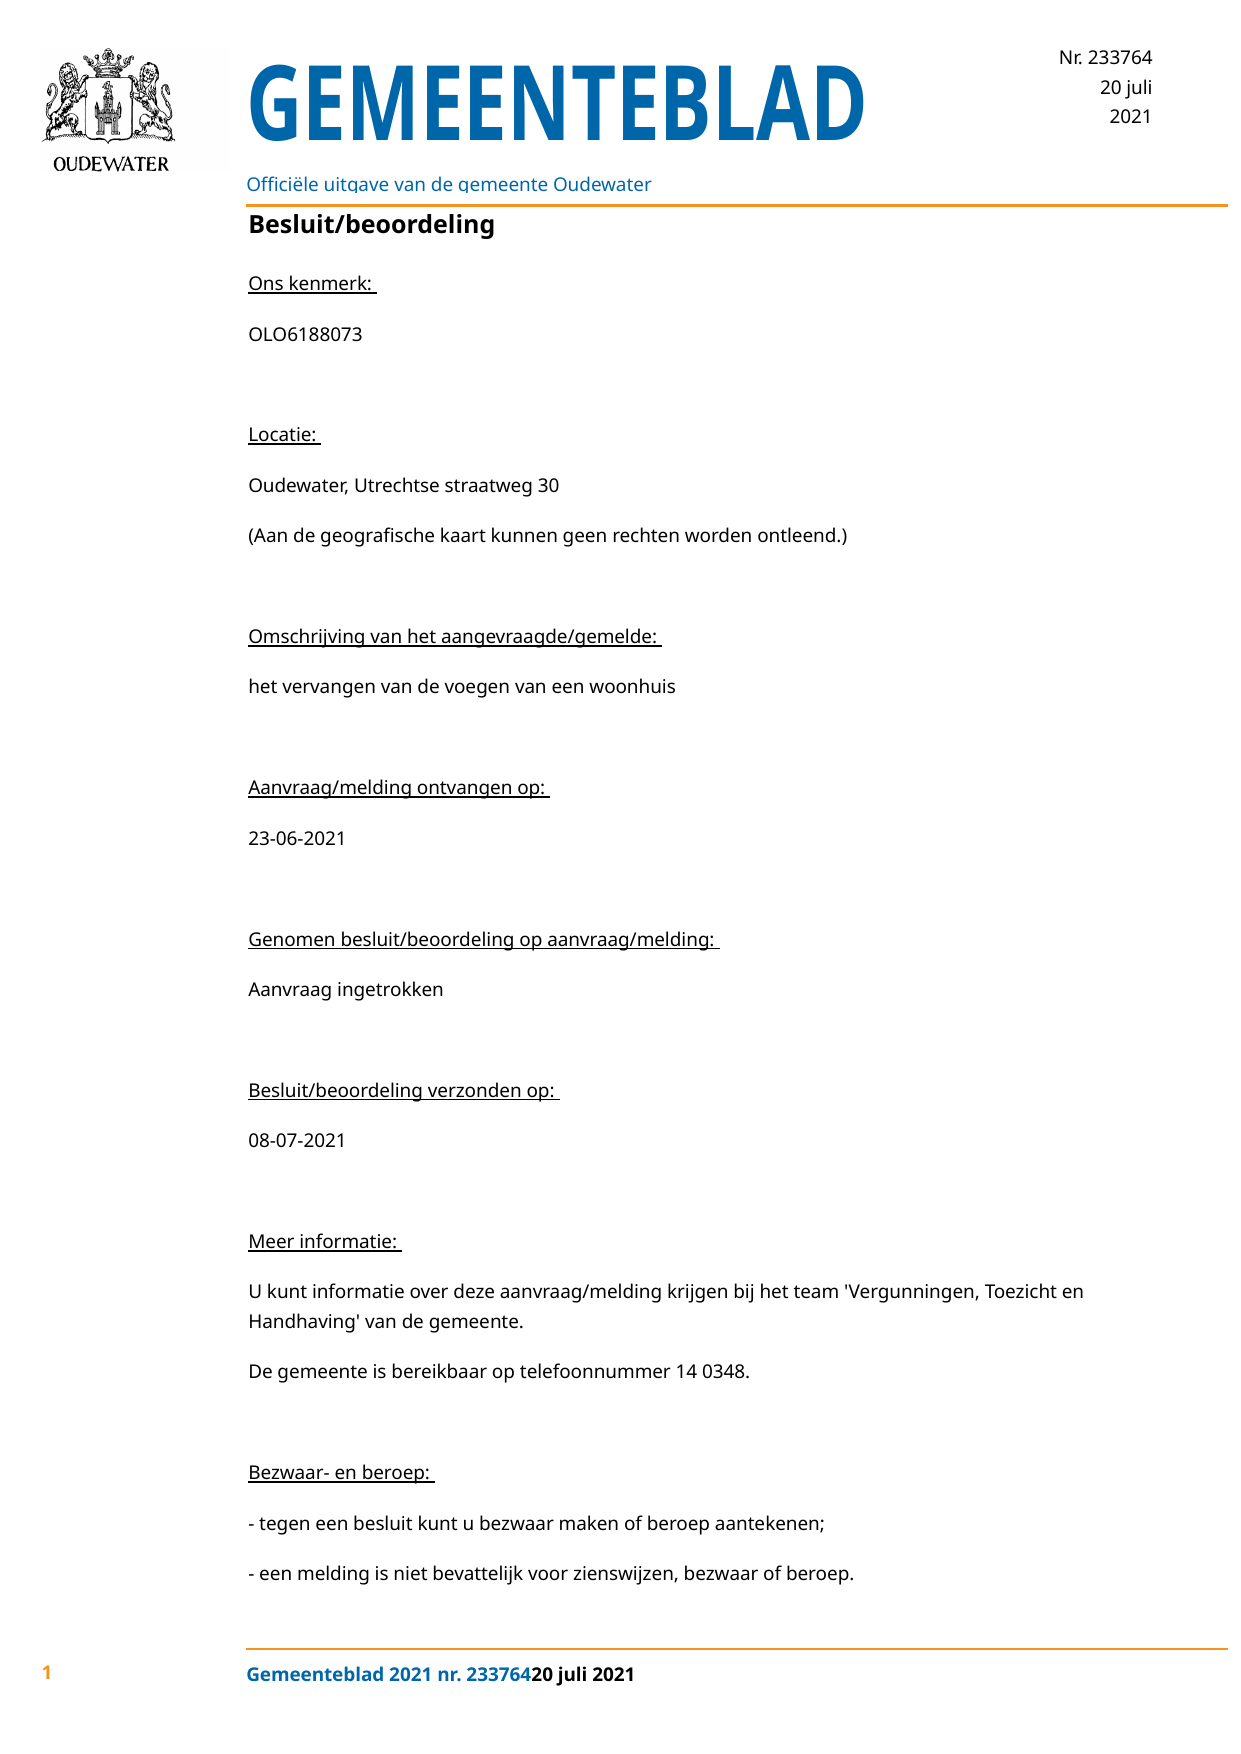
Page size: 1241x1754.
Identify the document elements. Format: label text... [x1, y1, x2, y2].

text U kunt informatie over deze aanvraag/melding krijgen bij het team 'Vergunningen, Toezicht en Handhaving' van de gemeente. [248, 1279, 1152, 1334]
text 08-07-2021 [248, 1127, 1152, 1153]
text 23-06-2021 [248, 825, 1152, 851]
text Aanvraag/melding ontvangen op: [248, 774, 1152, 800]
text Omschrijving van het aangevraagde/gemelde: [248, 623, 1152, 649]
text het vervangen van de voegen van een woonhuis [248, 674, 1152, 699]
text Bezwaar- en beroep: [248, 1459, 1152, 1485]
text - een melding is niet bevattelijk voor zienswijzen, bezwaar of beroep. [248, 1560, 1152, 1586]
text - tegen een besluit kunt u bezwaar maken of beroep aantekenen; [248, 1510, 1152, 1536]
text Oudewater, Utrechtse straatweg 30 [248, 472, 1152, 498]
text Aanvraag ingetrokken [248, 976, 1152, 1002]
text (Aan de geografische kaart kunnen geen rechten worden ontleend.) [248, 522, 1152, 548]
text De gemeente is bereikbaar op telefoonnummer 14 0348. [248, 1359, 1152, 1384]
text Ons kenmerk: [248, 270, 1152, 296]
text OLO6188073 [248, 321, 1152, 346]
text Genomen besluit/beoordeling op aanvraag/melding: [248, 926, 1152, 951]
text Besluit/beoordeling verzonden op: [248, 1077, 1152, 1103]
text Locatie: [248, 422, 1152, 447]
text Meer informatie: [248, 1228, 1152, 1254]
text Besluit/beoordeling [248, 207, 1152, 241]
picture [41, 47, 231, 172]
